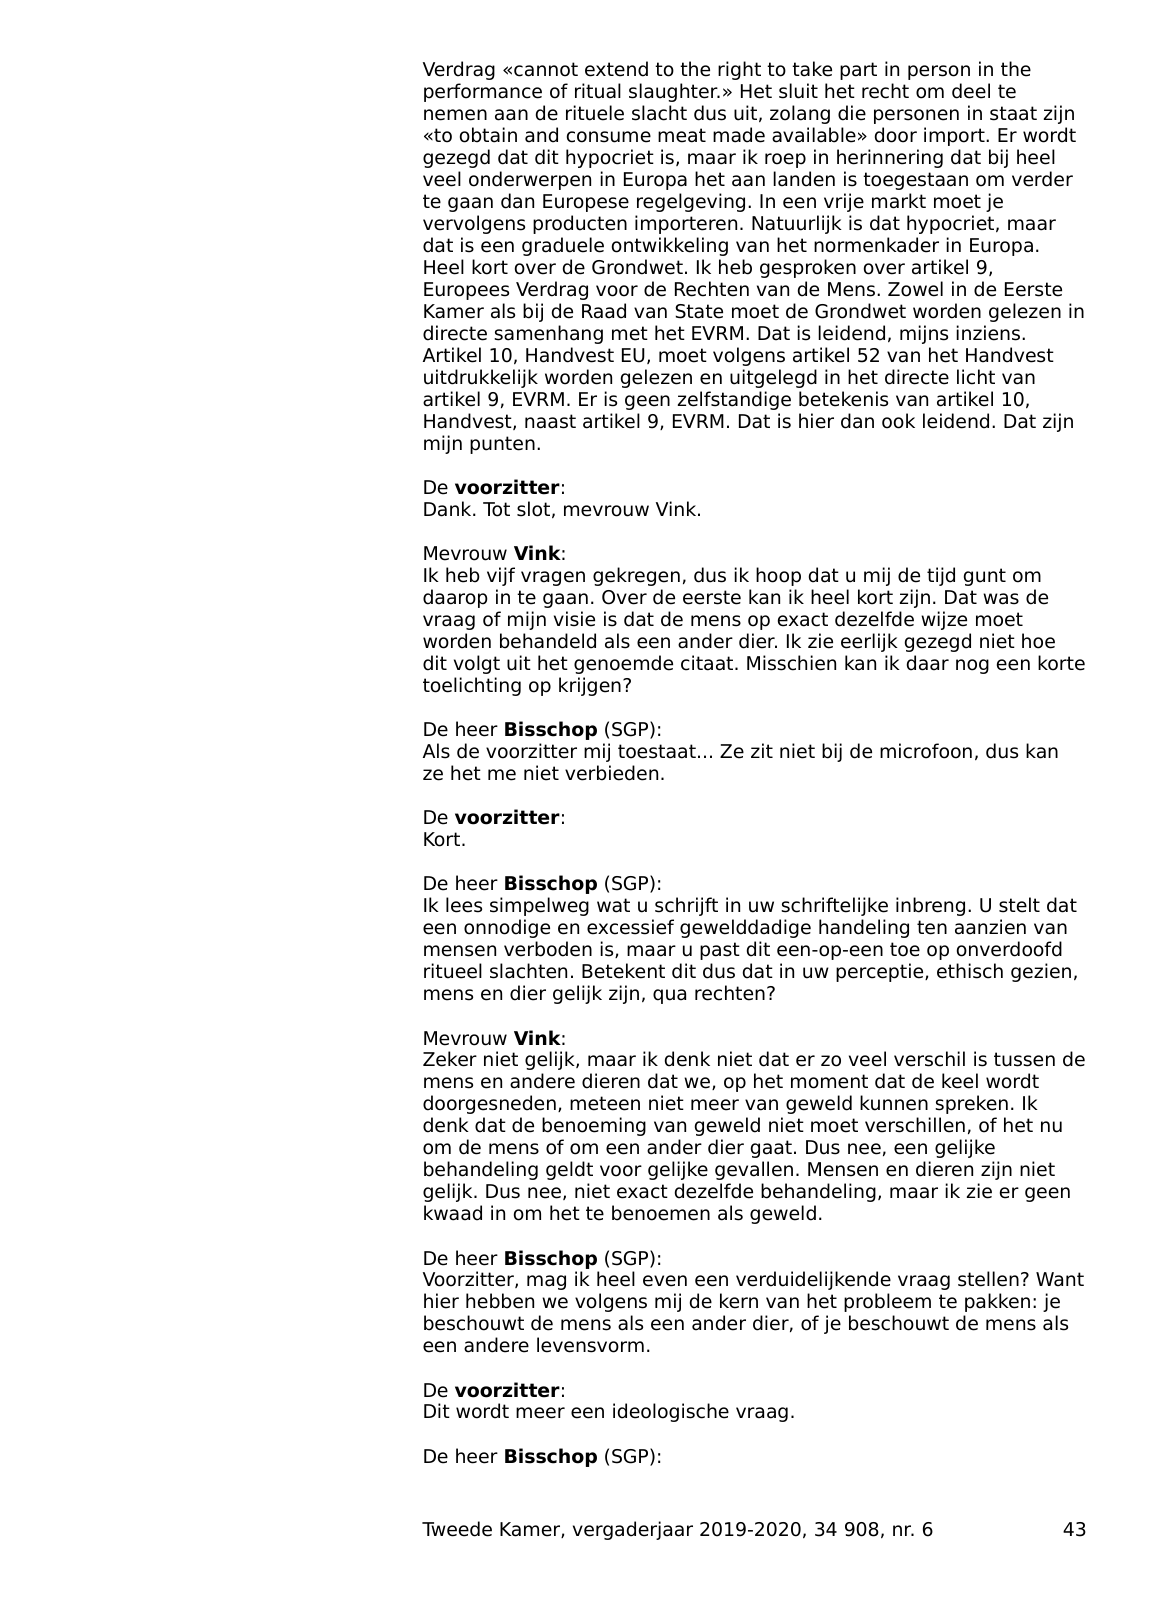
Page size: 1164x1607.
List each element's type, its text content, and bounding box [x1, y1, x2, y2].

text Verdrag «cannot extend to the right to take part in person in the performance of ritual slaughter.» Het sluit het recht om deel te nemen aan de rituele slacht dus uit, zolang die personen in staat zijn «to obtain and consume meat made available» door import. Er wordt gezegd dat dit hypocriet is, maar ik roep in herinnering dat bij heel veel onderwerpen in Europa het aan landen is toegestaan om verder te gaan dan Europese regelgeving. In een vrije markt moet je vervolgens producten importeren. Natuurlijk is dat hypocriet, maar dat is een graduele ontwikkeling van het normenkader in Europa. [422, 59, 1087, 257]
text Ik heb vijf vragen gekregen, dus ik hoop dat u mij de tijd gunt om daarop in te gaan. Over de eerste kan ik heel kort zijn. Dat was de vraag of mijn visie is dat de mens op exact dezelfde wijze moet worden behandeld als een ander dier. Ik zie eerlijk gezegd niet hoe dit volgt uit het genoemde citaat. Misschien kan ik daar nog een korte toelichting op krijgen? [422, 565, 1087, 697]
text Mevrouw Vink: [422, 1027, 1087, 1049]
text Als de voorzitter mij toestaat... Ze zit niet bij de microfoon, dus kan ze het me niet verbieden. [422, 741, 1087, 785]
text De heer Bisschop (SGP): [422, 719, 1087, 741]
text Dit wordt meer een ideologische vraag. [422, 1401, 1087, 1423]
text De heer Bisschop (SGP): [422, 1446, 1087, 1468]
text De voorzitter: [422, 1379, 1087, 1401]
text De heer Bisschop (SGP): [422, 873, 1087, 895]
text Voorzitter, mag ik heel even een verduidelijkende vraag stellen? Want hier hebben we volgens mij de kern van het probleem te pakken: je beschouwt de mens als een ander dier, of je beschouwt de mens als een andere levensvorm. [422, 1269, 1087, 1357]
text Heel kort over de Grondwet. Ik heb gesproken over artikel 9, Europees Verdrag voor de Rechten van de Mens. Zowel in de Eerste Kamer als bij de Raad van State moet de Grondwet worden gelezen in directe samenhang met het EVRM. Dat is leidend, mijns inziens. Artikel 10, Handvest EU, moet volgens artikel 52 van het Handvest uitdrukkelijk worden gelezen en uitgelegd in het directe licht van artikel 9, EVRM. Er is geen zelfstandige betekenis van artikel 10, Handvest, naast artikel 9, EVRM. Dat is hier dan ook leidend. Dat zijn mijn punten. [422, 257, 1087, 455]
text De voorzitter: [422, 807, 1087, 829]
text Dank. Tot slot, mevrouw Vink. [422, 499, 1087, 521]
text De heer Bisschop (SGP): [422, 1247, 1087, 1269]
text Mevrouw Vink: [422, 543, 1087, 565]
text Zeker niet gelijk, maar ik denk niet dat er zo veel verschil is tussen de mens en andere dieren dat we, op het moment dat de keel wordt doorgesneden, meteen niet meer van geweld kunnen spreken. Ik denk dat de benoeming van geweld niet moet verschillen, of het nu om de mens of om een ander dier gaat. Dus nee, een gelijke behandeling geldt voor gelijke gevallen. Mensen en dieren zijn niet gelijk. Dus nee, niet exact dezelfde behandeling, maar ik zie er geen kwaad in om het te benoemen als geweld. [422, 1049, 1087, 1225]
text Kort. [422, 829, 1087, 851]
text Ik lees simpelweg wat u schrijft in uw schriftelijke inbreng. U stelt dat een onnodige en excessief gewelddadige handeling ten aanzien van mensen verboden is, maar u past dit een-op-een toe op onverdoofd ritueel slachten. Betekent dit dus dat in uw perceptie, ethisch gezien, mens en dier gelijk zijn, qua rechten? [422, 895, 1087, 1005]
text De voorzitter: [422, 477, 1087, 499]
